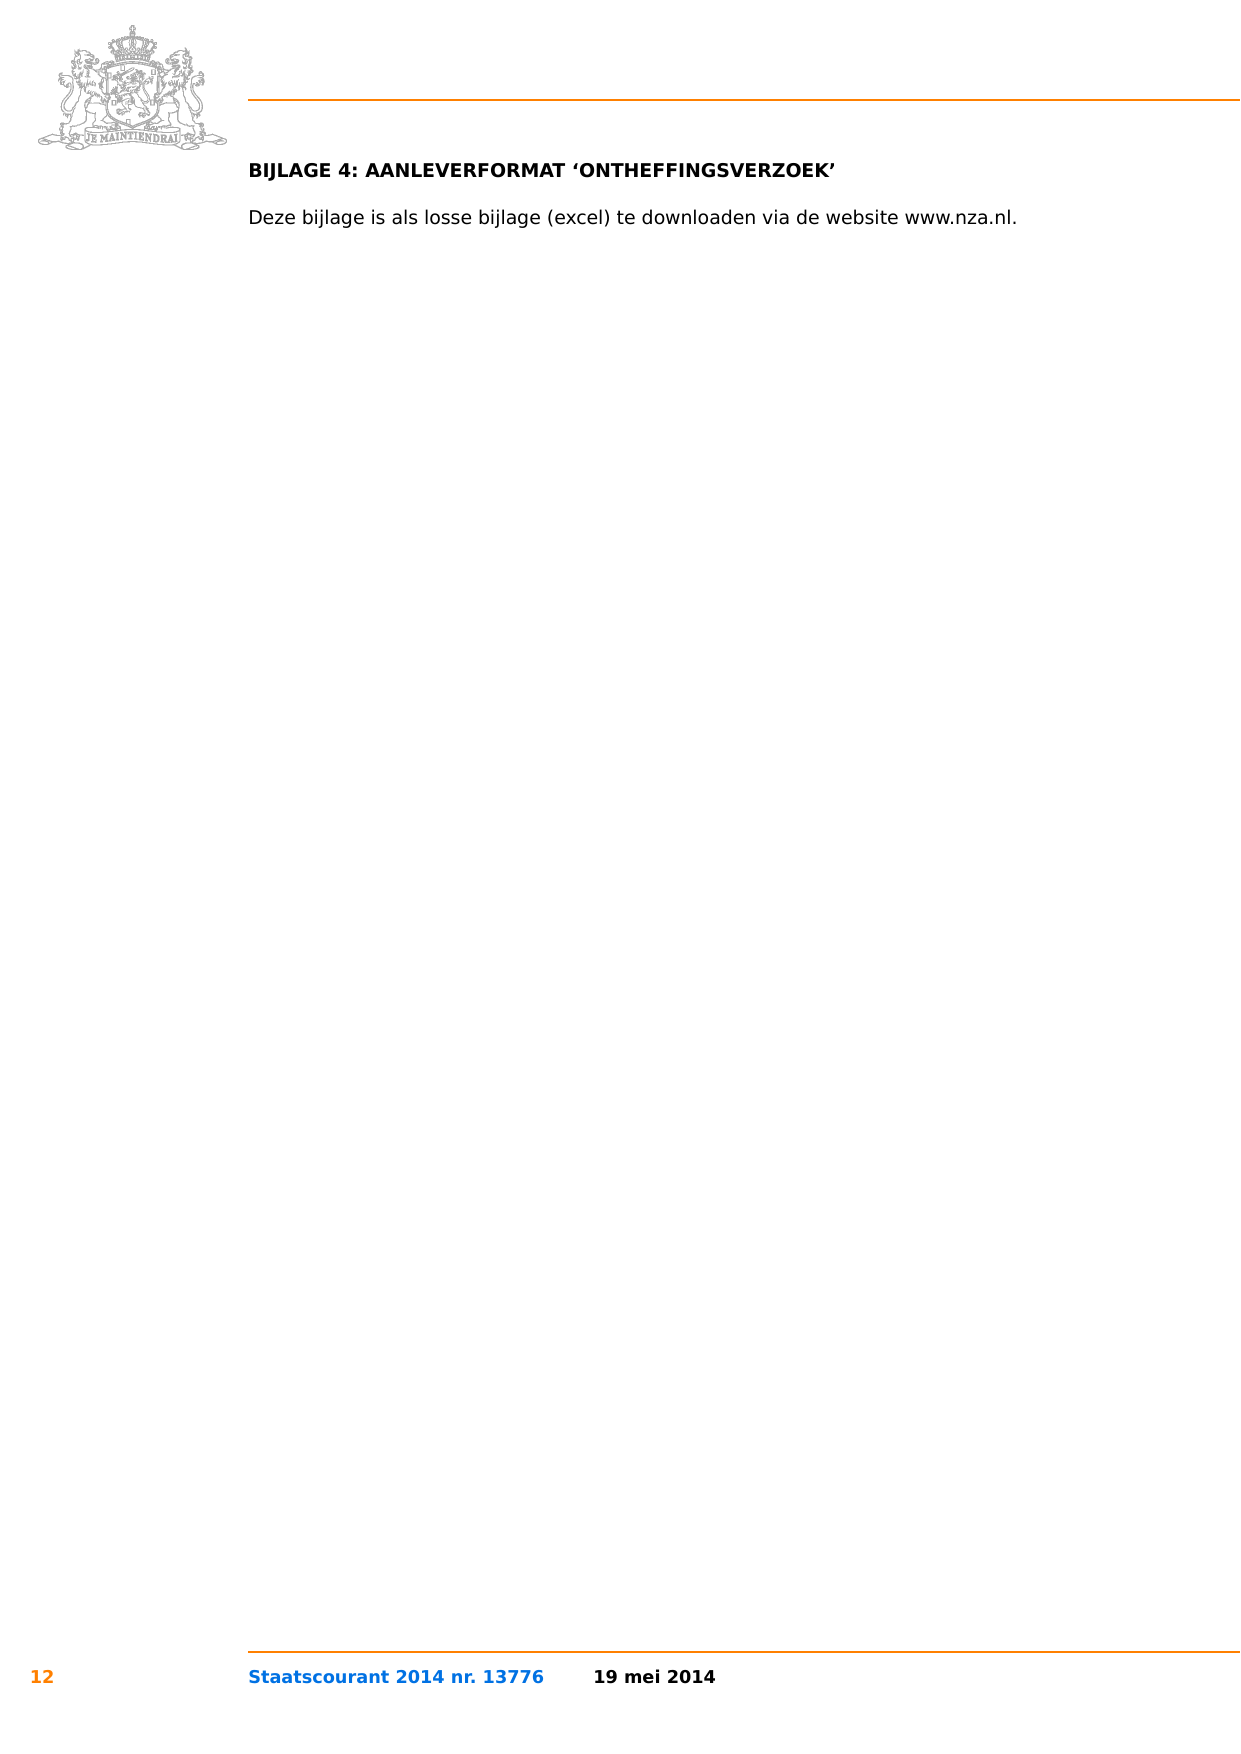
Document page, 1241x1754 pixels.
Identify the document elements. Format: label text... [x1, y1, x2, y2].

picture [38, 25, 227, 150]
subtitle BIJLAGE 4: AANLEVERFORMAT ‘ONTHEFFINGSVERZOEK’ [248, 160, 1163, 182]
text Deze bijlage is als losse bijlage (excel) te downloaden via de website www.nza.nl. [248, 207, 1163, 229]
